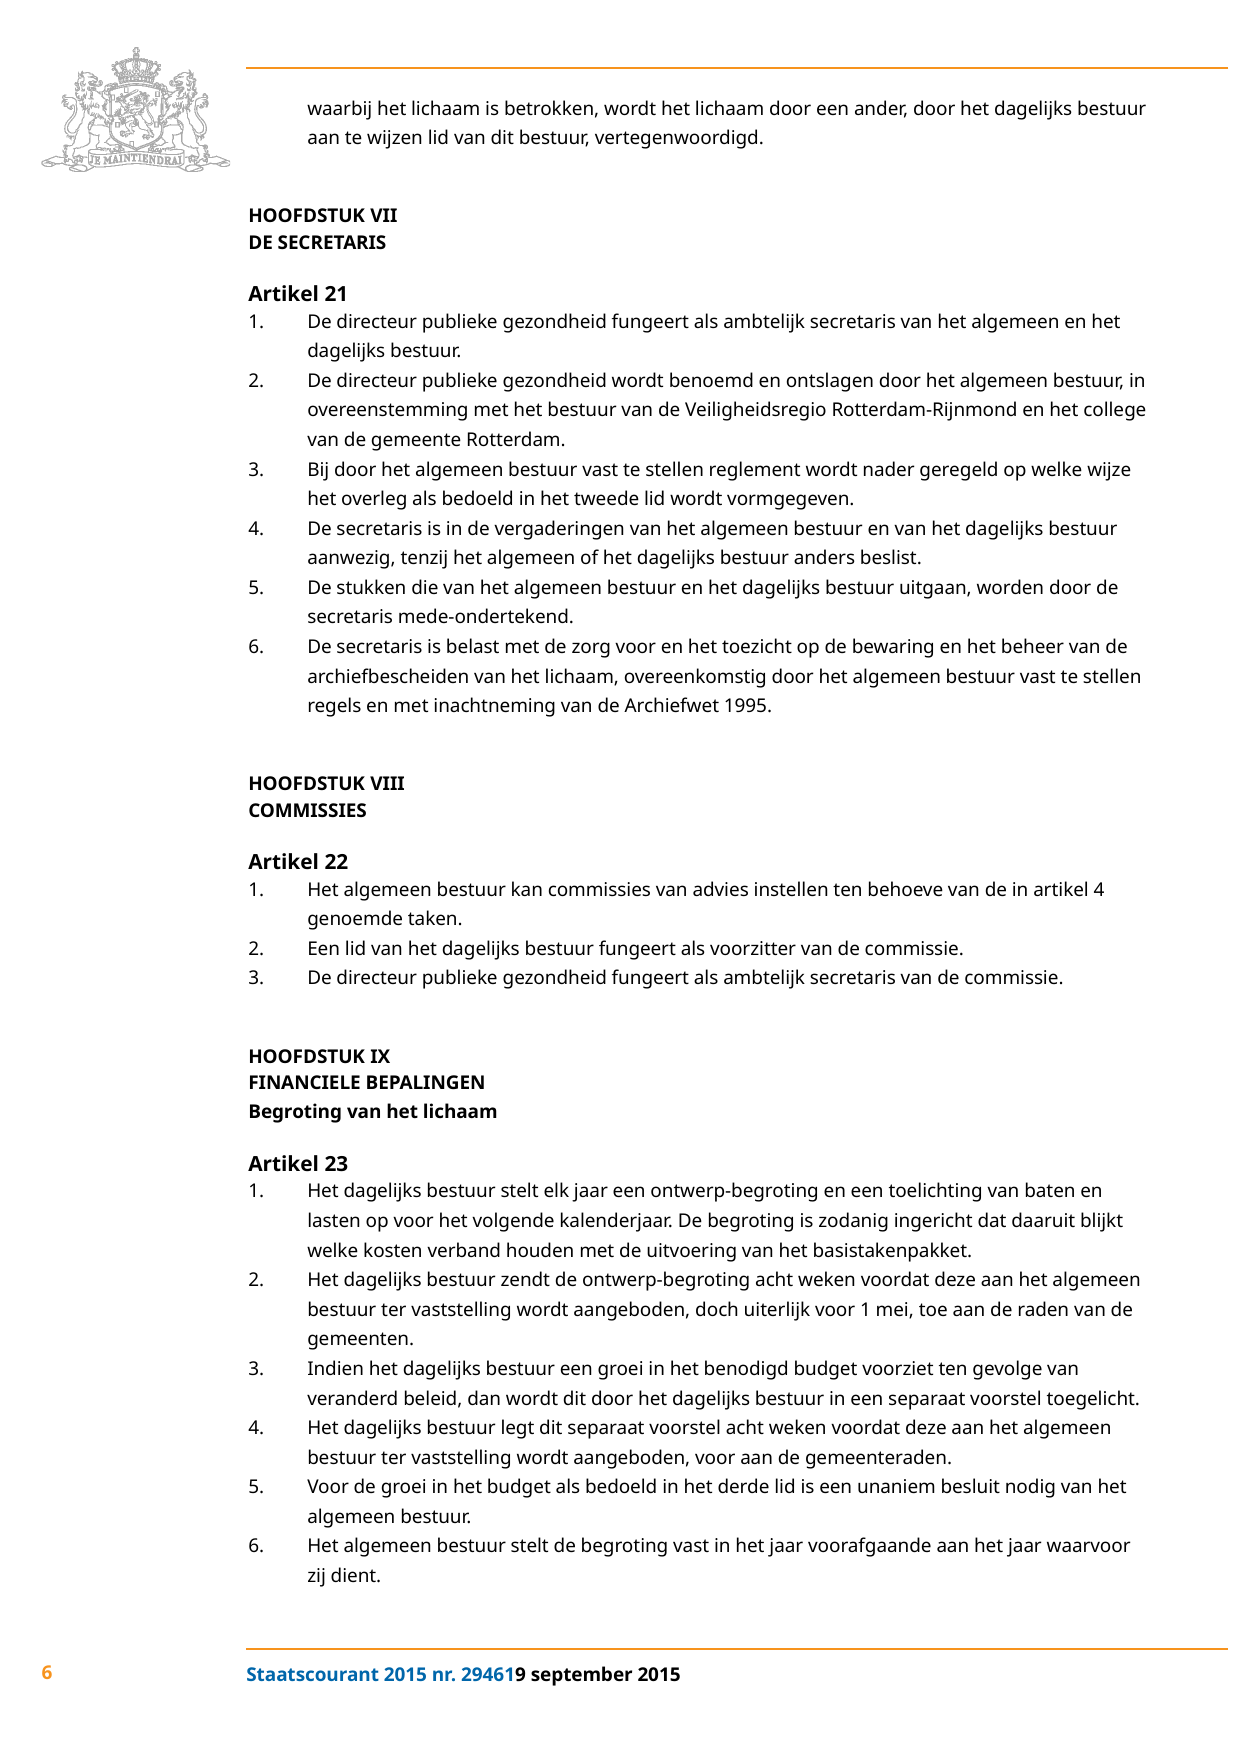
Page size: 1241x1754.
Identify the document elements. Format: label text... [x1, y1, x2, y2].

picture [41, 47, 231, 172]
list Het dagelijks bestuur legt dit separaat voorstel acht weken voordat deze aan het algemeen bestuur ter vaststelling wordt aangeboden, voor aan de gemeenteraden. [248, 1414, 1152, 1469]
text Begroting van het lichaam [248, 1099, 1152, 1124]
list De stukken die van het algemeen bestuur en het dagelijks bestuur uitgaan, worden door de secretaris mede-ondertekend. [248, 574, 1152, 629]
list De directeur publieke gezondheid fungeert als ambtelijk secretaris van de commissie. [248, 964, 1152, 990]
list waarbij het lichaam is betrokken, wordt het lichaam door een ander, door het dagelijks bestuur aan te wijzen lid van dit bestuur, vertegenwoordigd. [248, 95, 1152, 150]
text HOOFDSTUK VIII [248, 768, 1152, 797]
text Artikel 21 [248, 279, 1152, 308]
list Voor de groei in het budget als bedoeld in het derde lid is een unaniem besluit nodig van het algemeen bestuur. [248, 1473, 1152, 1529]
text DE SECRETARIS [248, 229, 1152, 255]
text Artikel 23 [248, 1149, 1152, 1178]
list De secretaris is belast met de zorg voor en het toezicht op de bewaring en het beheer van de archiefbescheiden van het lichaam, overeenkomstig door het algemeen bestuur vast te stellen regels en met inachtneming van de Archiefwet 1995. [248, 633, 1152, 718]
text Artikel 22 [248, 847, 1152, 876]
list Het dagelijks bestuur zendt de ontwerp-begroting acht weken voordat deze aan het algemeen bestuur ter vaststelling wordt aangeboden, doch uiterlijk voor 1 mei, toe aan de raden van de gemeenten. [248, 1266, 1152, 1351]
text HOOFDSTUK IX [248, 1041, 1152, 1069]
text HOOFDSTUK VII [248, 201, 1152, 229]
text FINANCIELE BEPALINGEN [248, 1069, 1152, 1095]
list Een lid van het dagelijks bestuur fungeert als voorzitter van de commissie. [248, 935, 1152, 961]
list De directeur publieke gezondheid fungeert als ambtelijk secretaris van het algemeen en het dagelijks bestuur. [248, 308, 1152, 363]
list Indien het dagelijks bestuur een groei in het benodigd budget voorziet ten gevolge van veranderd beleid, dan wordt dit door het dagelijks bestuur in een separaat voorstel toegelicht. [248, 1355, 1152, 1410]
list Het dagelijks bestuur stelt elk jaar een ontwerp-begroting en een toelichting van baten en lasten op voor het volgende kalenderjaar. De begroting is zodanig ingericht dat daaruit blijkt welke kosten verband houden met de uitvoering van het basistakenpakket. [248, 1178, 1152, 1262]
text COMMISSIES [248, 797, 1152, 823]
list Het algemeen bestuur stelt de begroting vast in het jaar voorafgaande aan het jaar waarvoor zij dient. [248, 1533, 1152, 1588]
list De directeur publieke gezondheid wordt benoemd en ontslagen door het algemeen bestuur, in overeenstemming met het bestuur van de Veiligheidsregio Rotterdam-Rijnmond en het college van de gemeente Rotterdam. [248, 367, 1152, 452]
list Het algemeen bestuur kan commissies van advies instellen ten behoeve van de in artikel 4 genoemde taken. [248, 876, 1152, 931]
list Bij door het algemeen bestuur vast te stellen reglement wordt nader geregeld op welke wijze het overleg als bedoeld in het tweede lid wordt vormgegeven. [248, 456, 1152, 511]
list De secretaris is in de vergaderingen van het algemeen bestuur en van het dagelijks bestuur aanwezig, tenzij het algemeen of het dagelijks bestuur anders beslist. [248, 515, 1152, 570]
